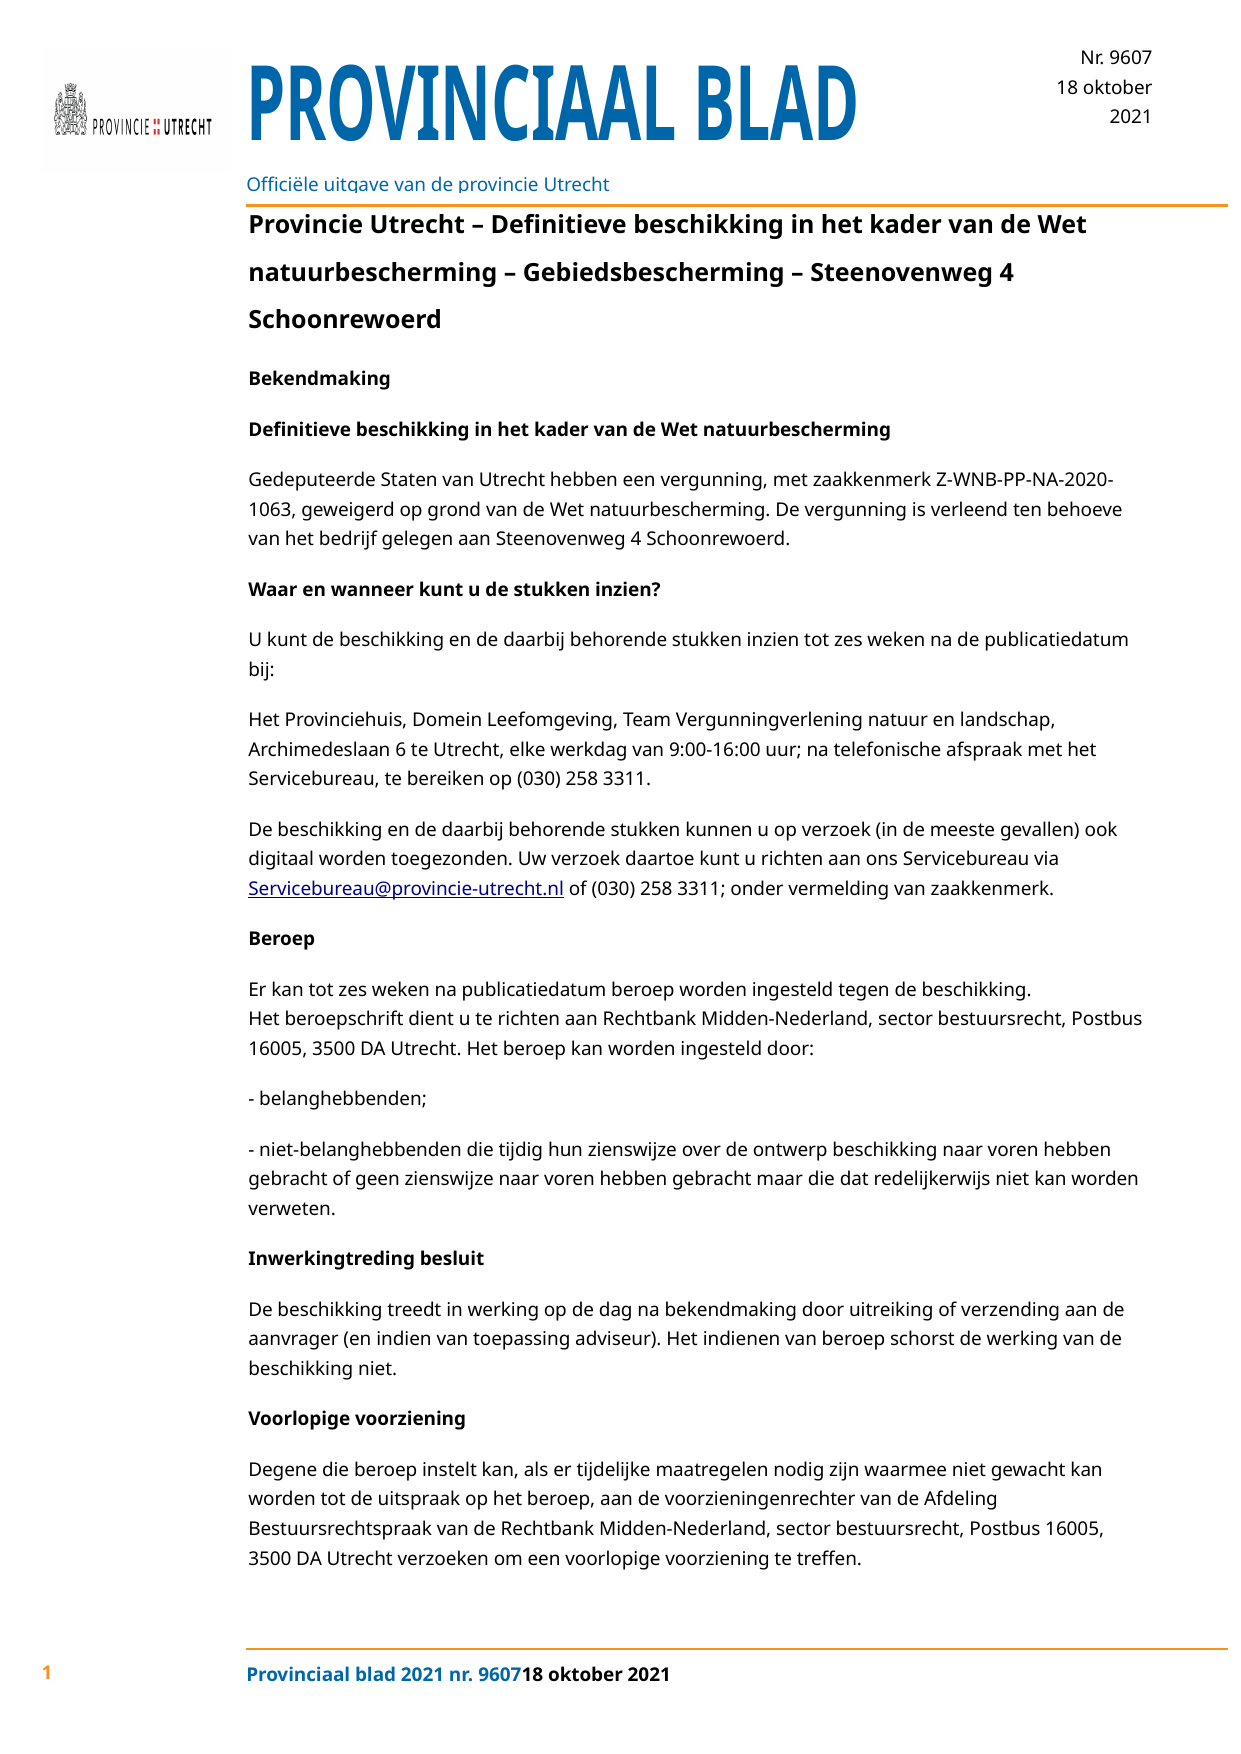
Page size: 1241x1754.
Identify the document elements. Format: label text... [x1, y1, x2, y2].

text Beroep [248, 926, 1152, 951]
text Definitieve beschikking in het kader van de Wet natuurbescherming [248, 416, 1152, 442]
text Waar en wanneer kunt u de stukken inzien? [248, 576, 1152, 602]
text De beschikking en de daarbij behorende stukken kunnen u op verzoek (in de meeste gevallen) ook digitaal worden toegezonden. Uw verzoek daartoe kunt u richten aan ons Servicebureau via Servicebureau@provincie-utrecht.nl of (030) 258 3311; onder vermelding van zaakkenmerk. [248, 816, 1152, 901]
text Bekendmaking [248, 366, 1152, 391]
text Inwerkingtreding besluit [248, 1246, 1152, 1271]
text Gedeputeerde Staten van Utrecht hebben een vergunning, met zaakkenmerk Z-WNB-PP-NA-2020-1063, geweigerd op grond van de Wet natuurbescherming. De vergunning is verleend ten behoeve van het bedrijf gelegen aan Steenovenweg 4 Schoonrewoerd. [248, 466, 1152, 551]
text Degene die beroep instelt kan, als er tijdelijke maatregelen nodig zijn waarmee niet gewacht kan worden tot de uitspraak op het beroep, aan de voorzieningenrechter van de Afdeling Bestuursrechtspraak van de Rechtbank Midden-Nederland, sector bestuursrecht, Postbus 16005, 3500 DA Utrecht verzoeken om een voorlopige voorziening te treffen. [248, 1456, 1152, 1570]
text Voorlopige voorziening [248, 1406, 1152, 1431]
text De beschikking treedt in werking op de dag na bekendmaking door uitreiking of verzending aan de aanvrager (en indien van toepassing adviseur). Het indienen van beroep schorst de werking van de beschikking niet. [248, 1296, 1152, 1381]
text Het Provinciehuis, Domein Leefomgeving, Team Vergunningverlening natuur en landschap, Archimedeslaan 6 te Utrecht, elke werkdag van 9:00-16:00 uur; na telefonische afspraak met het Servicebureau, te bereiken op (030) 258 3311. [248, 706, 1152, 791]
picture [41, 47, 231, 172]
text Provincie Utrecht – Definitieve beschikking in het kader van de Wet natuurbescherming – Gebiedsbescherming – Steenovenweg 4 Schoonrewoerd [248, 207, 1152, 336]
text U kunt de beschikking en de daarbij behorende stukken inzien tot zes weken na de publicatiedatum bij: [248, 626, 1152, 682]
text Er kan tot zes weken na publicatiedatum beroep worden ingesteld tegen de beschikking. Het beroepschrift dient u te richten aan Rechtbank Midden-Nederland, sector bestuursrecht, Postbus 16005, 3500 DA Utrecht. Het beroep kan worden ingesteld door: [248, 976, 1152, 1061]
text - niet-belanghebbenden die tijdig hun zienswijze over de ontwerp beschikking naar voren hebben gebracht of geen zienswijze naar voren hebben gebracht maar die dat redelijkerwijs niet kan worden verweten. [248, 1136, 1152, 1221]
text - belanghebbenden; [248, 1086, 1152, 1111]
